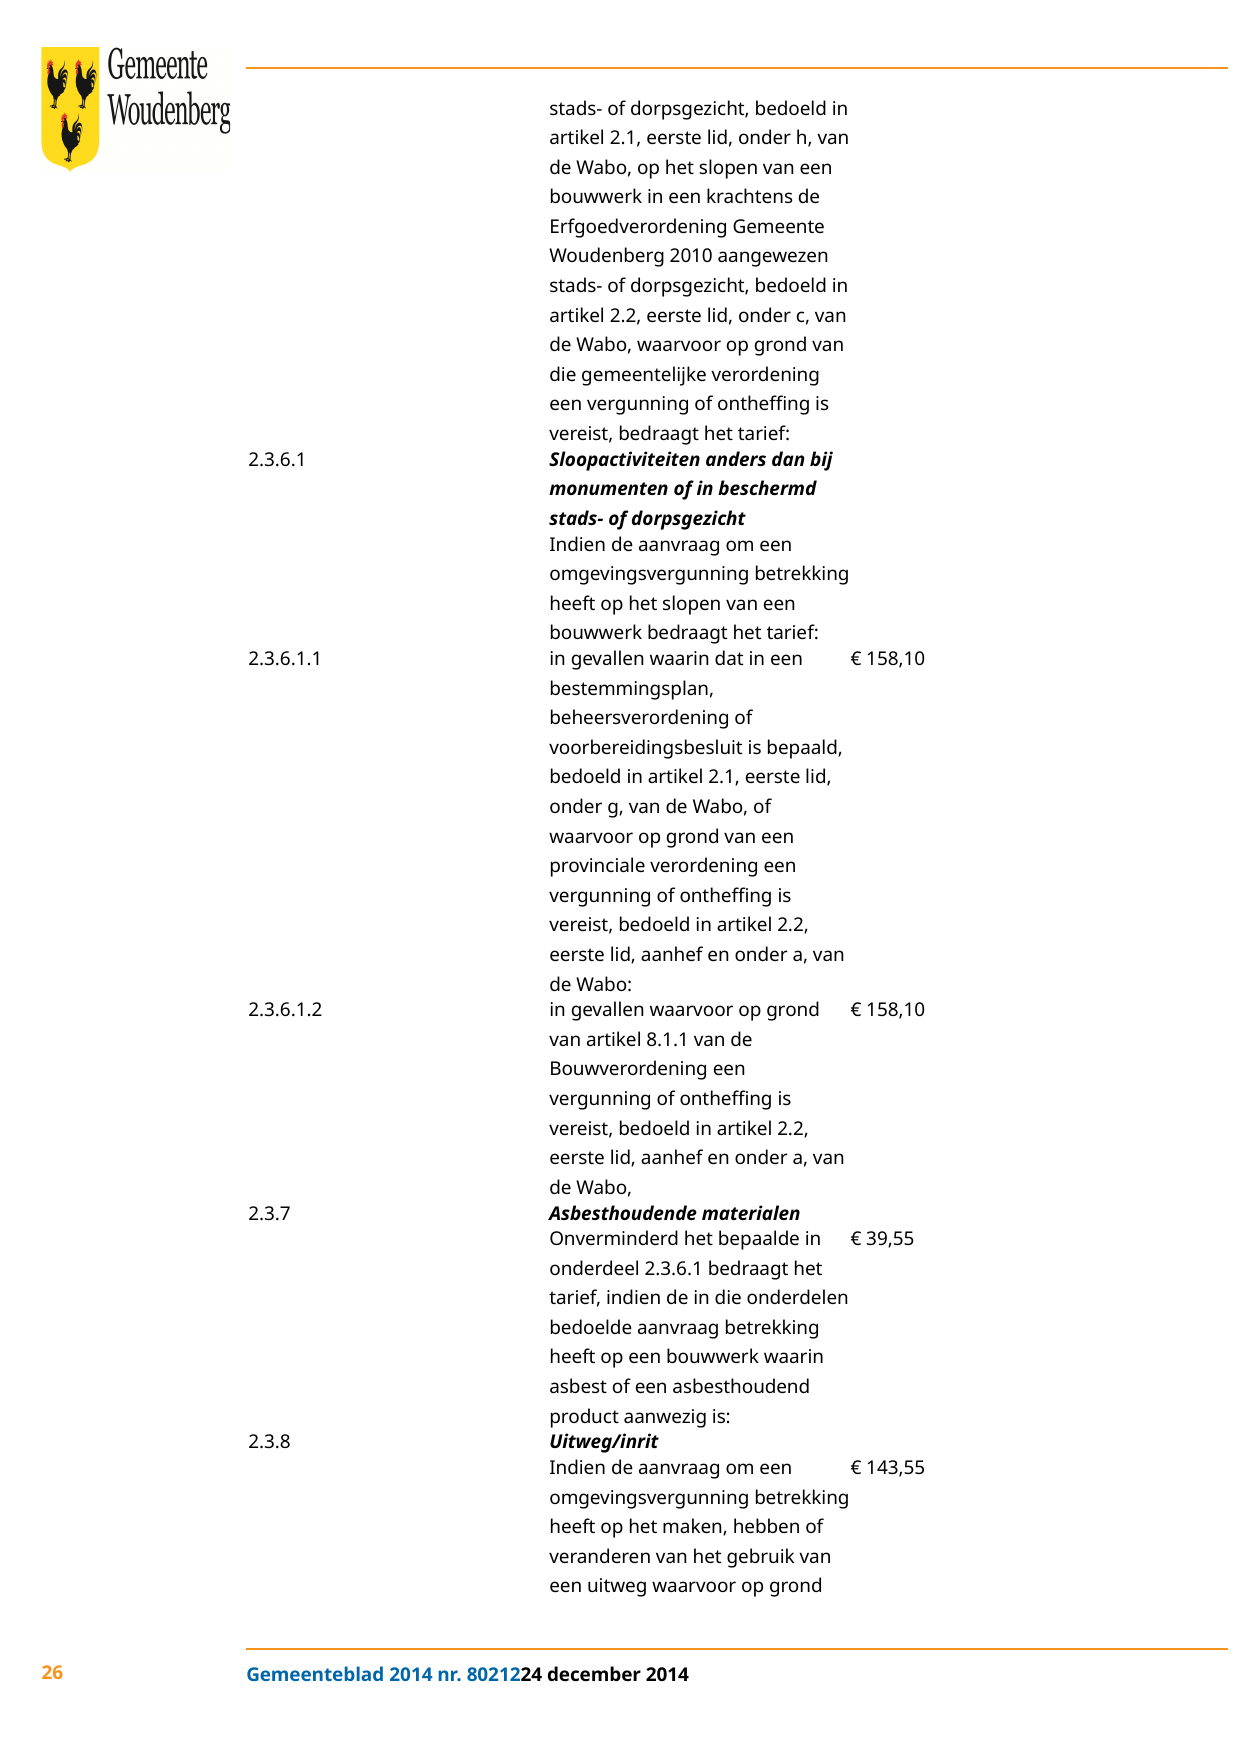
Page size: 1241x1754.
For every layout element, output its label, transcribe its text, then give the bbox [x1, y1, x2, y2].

table_cell [850, 446, 1152, 531]
table_cell Indien de aanvraag om een omgevingsvergunning betrekking heeft op het slopen van een bouwwerk bedraagt het tarief: [549, 531, 850, 645]
table_cell in gevallen waarvoor op grond van artikel 8.1.1 van de Bouwverordening een vergunning of ontheffing is vereist, bedoeld in artikel 2.2, eerste lid, aanhef en onder a, van de Wabo, [549, 996, 850, 1200]
table_cell 2.3.6.1.2 [248, 996, 549, 1200]
table_cell [850, 1429, 1152, 1454]
table_cell [248, 1454, 549, 1598]
table_cell Indien de aanvraag om een omgevingsvergunning betrekking heeft op het maken, hebben of veranderen van het gebruik van een uitweg waarvoor op grond [549, 1454, 850, 1598]
table_cell [248, 95, 549, 446]
table_cell [248, 1225, 549, 1429]
table_cell [248, 531, 549, 645]
table_cell € 158,10 [850, 645, 1152, 996]
table_cell Sloopactiviteiten anders dan bij monumenten of in beschermd stads- of dorpsgezicht [549, 446, 850, 531]
table_cell Uitweg/inrit [549, 1429, 850, 1454]
table_cell [850, 95, 1152, 446]
table_cell € 39,55 [850, 1225, 1152, 1429]
table_cell [850, 1200, 1152, 1225]
table_cell 2.3.8 [248, 1429, 549, 1454]
table_cell stads- of dorpsgezicht, bedoeld in artikel 2.1, eerste lid, onder h, van de Wabo, op het slopen van een bouwwerk in een krachtens de Erfgoedverordening Gemeente Woudenberg 2010 aangewezen stads- of dorpsgezicht, bedoeld in artikel 2.2, eerste lid, onder c, van de Wabo, waarvoor op grond van die gemeentelijke verordening een vergunning of ontheffing is vereist, bedraagt het tarief: [549, 95, 850, 446]
table_cell Onverminderd het bepaalde in onderdeel 2.3.6.1 bedraagt het tarief, indien de in die onderdelen bedoelde aanvraag betrekking heeft op een bouwwerk waarin asbest of een asbesthoudend product aanwezig is: [549, 1225, 850, 1429]
table_cell Asbesthoudende materialen [549, 1200, 850, 1225]
table_cell € 143,55 [850, 1454, 1152, 1598]
table_cell 2.3.6.1.1 [248, 645, 549, 996]
table_cell € 158,10 [850, 996, 1152, 1200]
table_cell [850, 531, 1152, 645]
picture [41, 47, 231, 172]
table_cell in gevallen waarin dat in een bestemmingsplan, beheersverordening of voorbereidingsbesluit is bepaald, bedoeld in artikel 2.1, eerste lid, onder g, van de Wabo, of waarvoor op grond van een provinciale verordening een vergunning of ontheffing is vereist, bedoeld in artikel 2.2, eerste lid, aanhef en onder a, van de Wabo: [549, 645, 850, 996]
table_cell 2.3.7 [248, 1200, 549, 1225]
table_cell 2.3.6.1 [248, 446, 549, 531]
